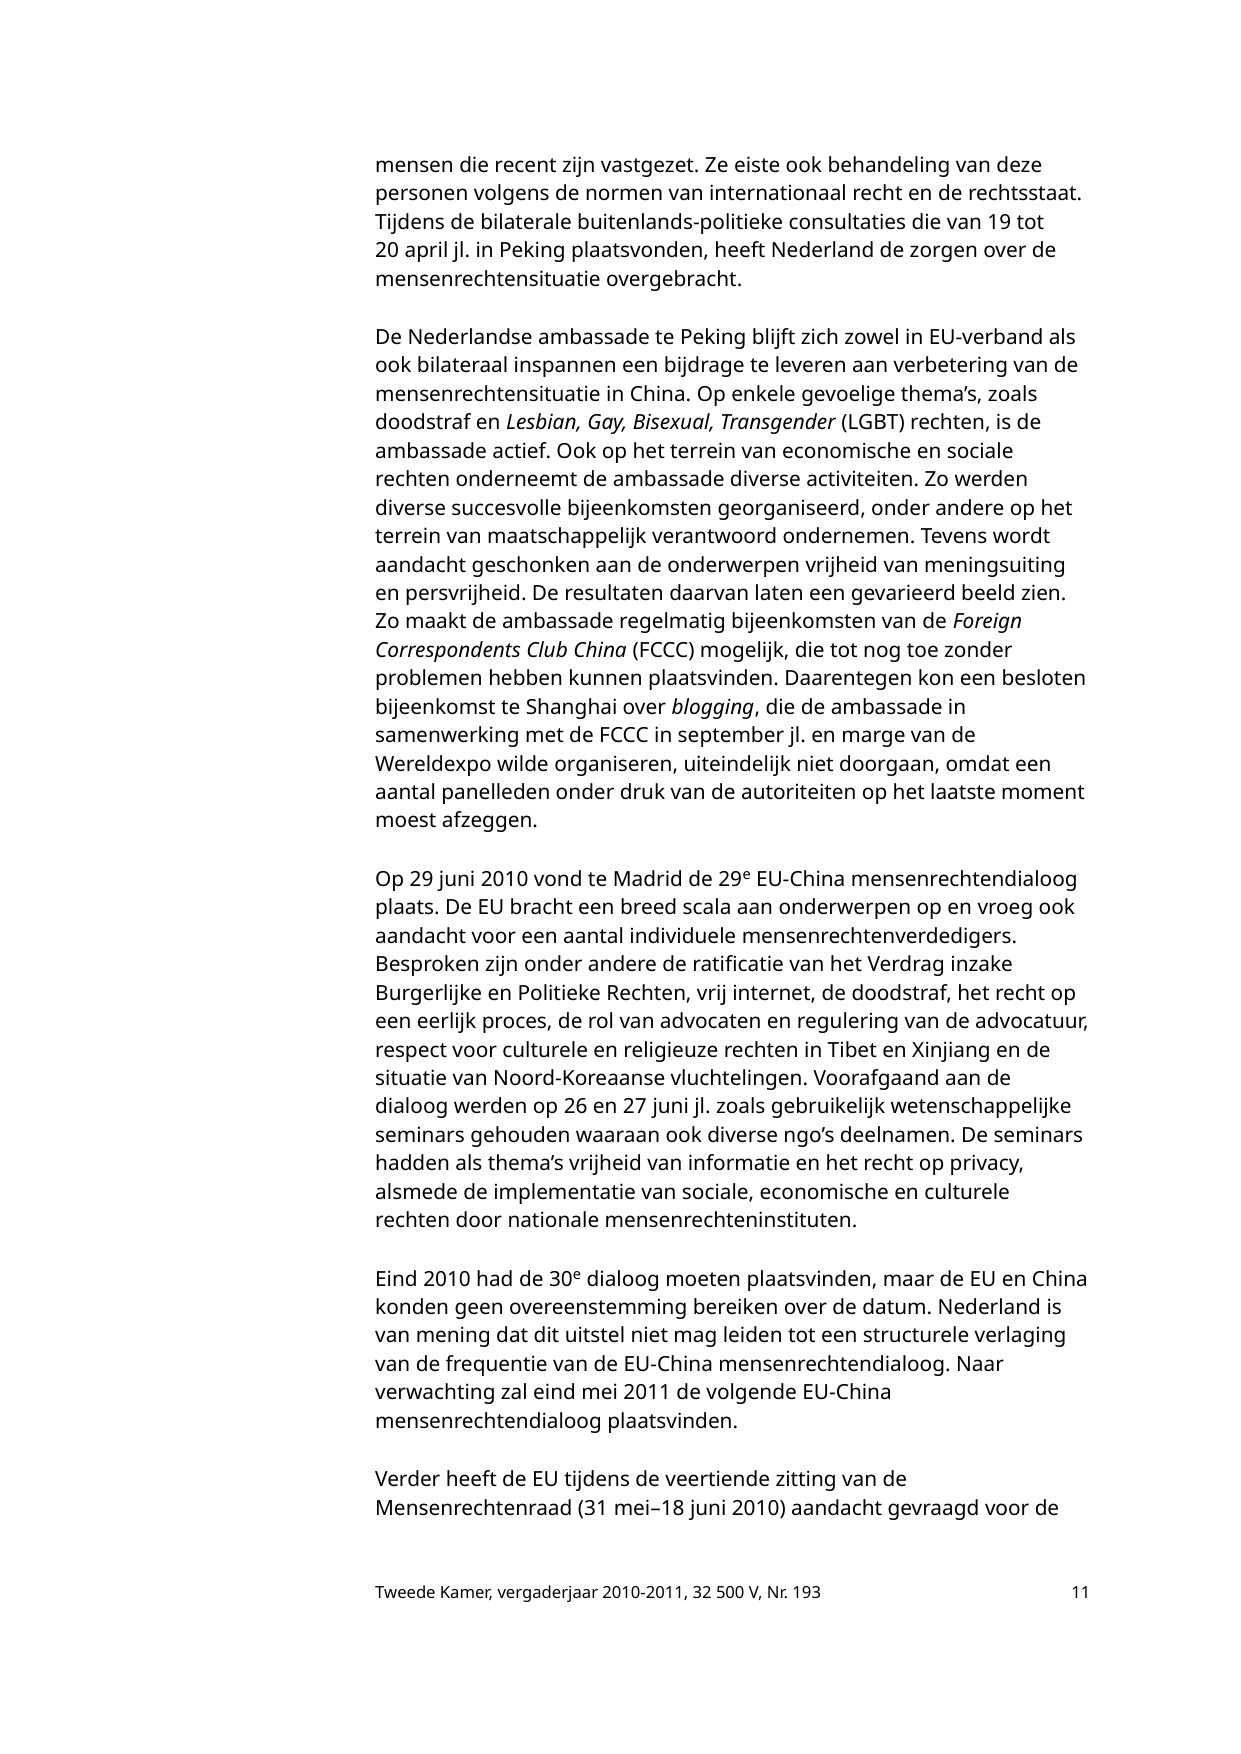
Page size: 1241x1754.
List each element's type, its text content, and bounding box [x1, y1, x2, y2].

text De Nederlandse ambassade te Peking blijft zich zowel in EU-verband als ook bilateraal inspannen een bijdrage te leveren aan verbetering van de mensenrechtensituatie in China. Op enkele gevoelige thema’s, zoals doodstraf en Lesbian, Gay, Bisexual, Transgender (LGBT) rechten, is de ambassade actief. Ook op het terrein van economische en sociale rechten onderneemt de ambassade diverse activiteiten. Zo werden diverse succesvolle bijeenkomsten georganiseerd, onder andere op het terrein van maatschappelijk verantwoord ondernemen. Tevens wordt aandacht geschonken aan de onderwerpen vrijheid van meningsuiting en persvrijheid. De resultaten daarvan laten een gevarieerd beeld zien. Zo maakt de ambassade regelmatig bijeenkomsten van de Foreign Correspondents Club China (FCCC) mogelijk, die tot nog toe zonder problemen hebben kunnen plaatsvinden. Daarentegen kon een besloten bijeenkomst te Shanghai over blogging, die de ambassade in samenwerking met de FCCC in september jl. en marge van de Wereldexpo wilde organiseren, uiteindelijk niet doorgaan, omdat een aantal panelleden onder druk van de autoriteiten op het laatste moment moest afzeggen. [375, 322, 1090, 834]
text Verder heeft de EU tijdens de veertiende zitting van de Mensenrechtenraad (31 mei–18 juni 2010) aandacht gevraagd voor de [375, 1464, 1090, 1521]
text mensen die recent zijn vastgezet. Ze eiste ook behandeling van deze personen volgens de normen van internationaal recht en de rechtsstaat. Tijdens de bilaterale buitenlands-politieke consultaties die van 19 tot 20 april jl. in Peking plaatsvonden, heeft Nederland de zorgen over de mensenrechtensituatie overgebracht. [375, 150, 1090, 292]
text Eind 2010 had de 30e dialoog moeten plaatsvinden, maar de EU en China konden geen overeenstemming bereiken over de datum. Nederland is van mening dat dit uitstel niet mag leiden tot een structurele verlaging van de frequentie van de EU-China mensenrechtendialoog. Naar verwachting zal eind mei 2011 de volgende EU-China mensenrechtendialoog plaatsvinden. [375, 1264, 1090, 1434]
text Op 29 juni 2010 vond te Madrid de 29e EU-China mensenrechtendialoog plaats. De EU bracht een breed scala aan onderwerpen op en vroeg ook aandacht voor een aantal individuele mensenrechtenverdedigers. Besproken zijn onder andere de ratificatie van het Verdrag inzake Burgerlijke en Politieke Rechten, vrij internet, de doodstraf, het recht op een eerlijk proces, de rol van advocaten en regulering van de advocatuur, respect voor culturele en religieuze rechten in Tibet en Xinjiang en de situatie van Noord-Koreaanse vluchtelingen. Voorafgaand aan de dialoog werden op 26 en 27 juni jl. zoals gebruikelijk wetenschappelijke seminars gehouden waaraan ook diverse ngo’s deelnamen. De seminars hadden als thema’s vrijheid van informatie en het recht op privacy, alsmede de implementatie van sociale, economische en culturele rechten door nationale mensenrechteninstituten. [375, 864, 1090, 1234]
